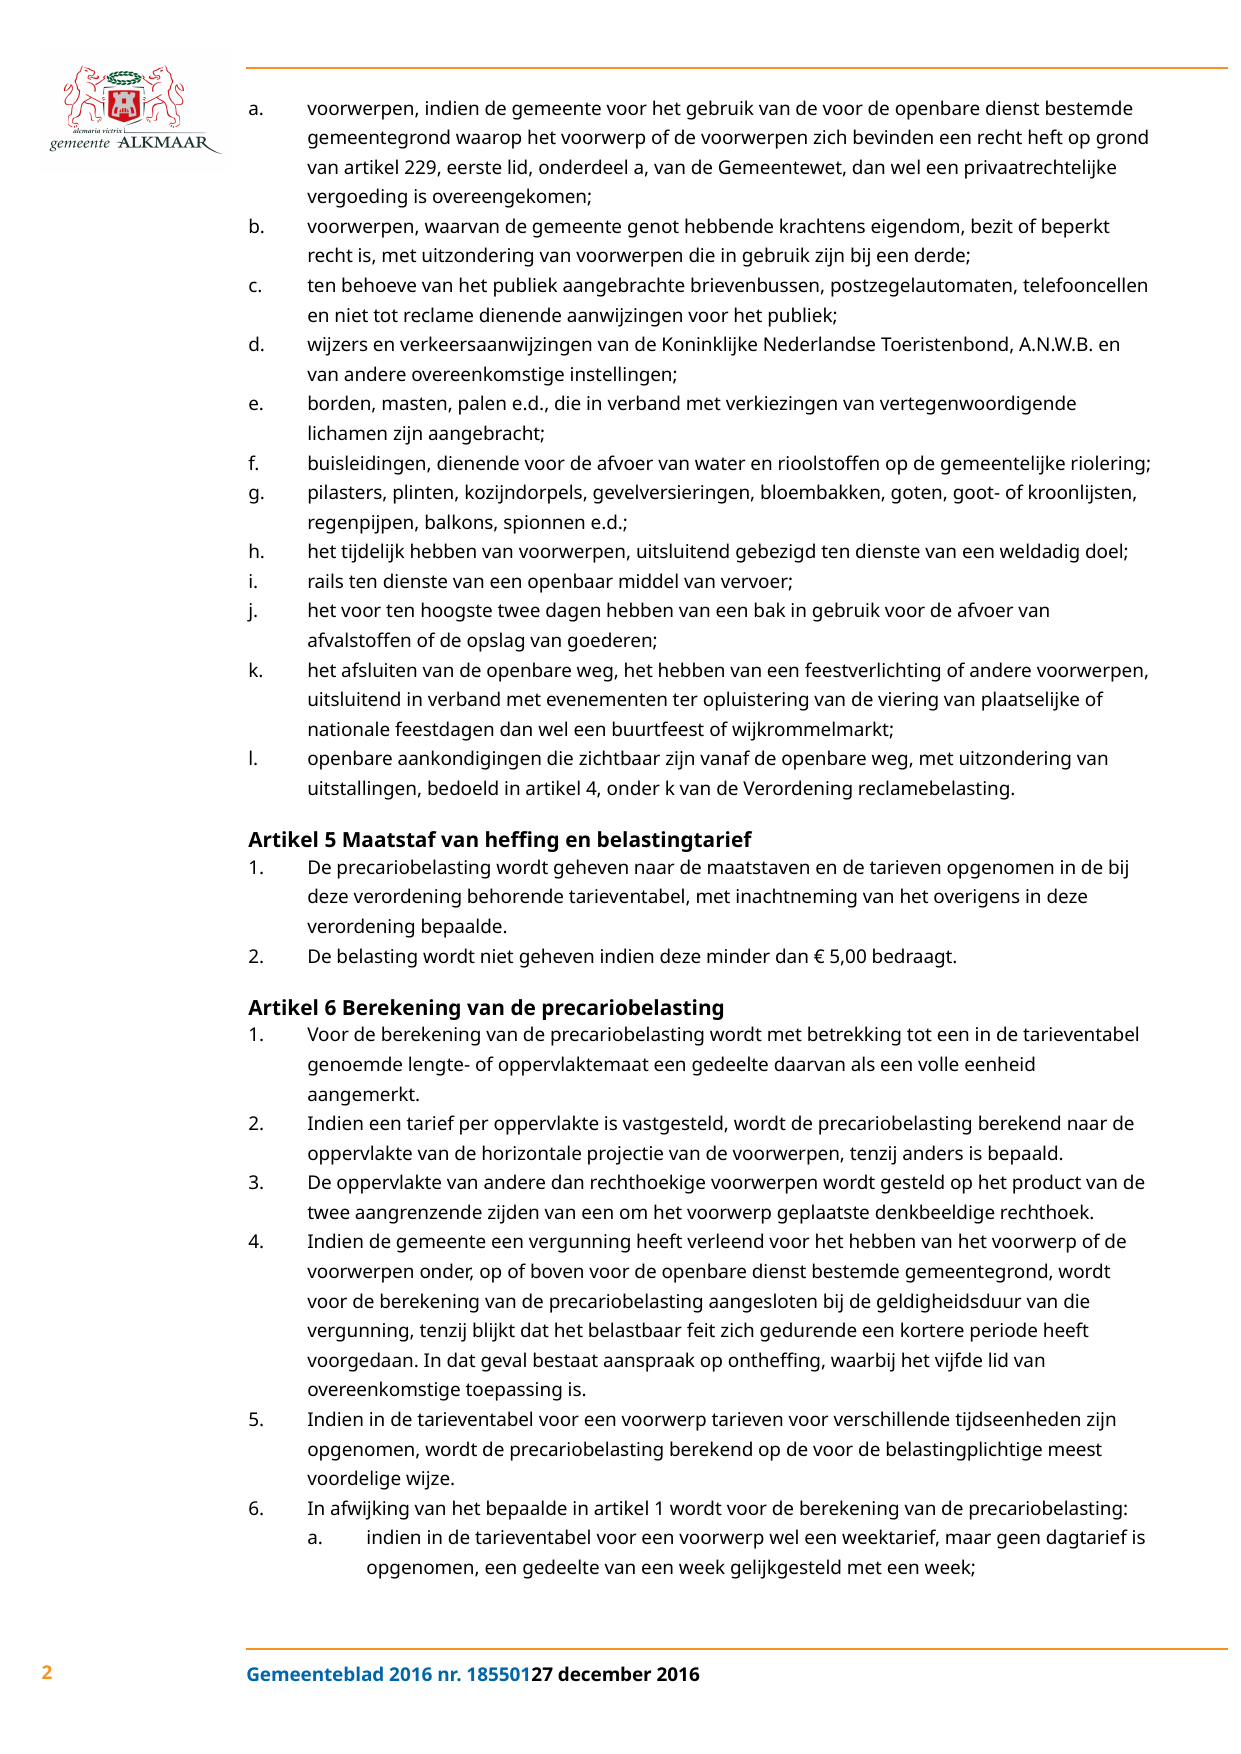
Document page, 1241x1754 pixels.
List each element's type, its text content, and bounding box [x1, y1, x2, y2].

list het afsluiten van de openbare weg, het hebben van een feestverlichting of andere voorwerpen, uitsluitend in verband met evenementen ter opluistering van de viering van plaatselijke of nationale feestdagen dan wel een buurtfeest of wijkrommelmarkt; [248, 657, 1152, 742]
list voorwerpen, indien de gemeente voor het gebruik van de voor de openbare dienst bestemde gemeentegrond waarop het voorwerp of de voorwerpen zich bevinden een recht heft op grond van artikel 229, eerste lid, onderdeel a, van de Gemeentewet, dan wel een privaatrechtelijke vergoeding is overeengekomen; [248, 95, 1152, 209]
list De precariobelasting wordt geheven naar de maatstaven en de tarieven opgenomen in de bij deze verordening behorende tarieventabel, met inachtneming van het overigens in deze verordening bepaalde. [248, 854, 1152, 939]
list pilasters, plinten, kozijndorpels, gevelversieringen, bloembakken, goten, goot- of kroonlijsten, regenpijpen, balkons, spionnen e.d.; [248, 479, 1152, 535]
list borden, masten, palen e.d., die in verband met verkiezingen van vertegenwoordigende lichamen zijn aangebracht; [248, 391, 1152, 446]
picture [41, 47, 231, 172]
list buisleidingen, dienende voor de afvoer van water en rioolstoffen op de gemeentelijke riolering; [248, 450, 1152, 476]
list wijzers en verkeersaanwijzingen van de Koninklijke Nederlandse Toeristenbond, A.N.W.B. en van andere overeenkomstige instellingen; [248, 331, 1152, 387]
list In afwijking van het bepaalde in artikel 1 wordt voor de berekening van de precariobelasting: [248, 1495, 1152, 1521]
list Voor de berekening van de precariobelasting wordt met betrekking tot een in de tarieventabel genoemde lengte- of oppervlaktemaat een gedeelte daarvan als een volle eenheid aangemerkt. [248, 1022, 1152, 1107]
list De belasting wordt niet geheven indien deze minder dan € 5,00 bedraagt. [248, 943, 1152, 968]
text Artikel 6 Berekening van de precariobelasting [248, 993, 1152, 1022]
list het voor ten hoogste twee dagen hebben van een bak in gebruik voor de afvoer van afvalstoffen of de opslag van goederen; [248, 598, 1152, 653]
text Artikel 5 Maatstaf van heffing en belastingtarief [248, 826, 1152, 854]
list voorwerpen, waarvan de gemeente genot hebbende krachtens eigendom, bezit of beperkt recht is, met uitzondering van voorwerpen die in gebruik zijn bij een derde; [248, 213, 1152, 268]
list De oppervlakte van andere dan rechthoekige voorwerpen wordt gesteld op het product van de twee aangrenzende zijden van een om het voorwerp geplaatste denkbeeldige rechthoek. [248, 1169, 1152, 1225]
list openbare aankondigingen die zichtbaar zijn vanaf de openbare weg, met uitzondering van uitstallingen, bedoeld in artikel 4, onder k van de Verordening reclamebelasting. [248, 746, 1152, 801]
list ten behoeve van het publiek aangebrachte brievenbussen, postzegelautomaten, telefooncellen en niet tot reclame dienende aanwijzingen voor het publiek; [248, 272, 1152, 328]
list indien in de tarieventabel voor een voorwerp wel een weektarief, maar geen dagtarief is opgenomen, een gedeelte van een week gelijkgesteld met een week; [307, 1524, 1152, 1580]
list rails ten dienste van een openbaar middel van vervoer; [248, 568, 1152, 594]
list het tijdelijk hebben van voorwerpen, uitsluitend gebezigd ten dienste van een weldadig doel; [248, 538, 1152, 564]
list Indien in de tarieventabel voor een voorwerp tarieven voor verschillende tijdseenheden zijn opgenomen, wordt de precariobelasting berekend op de voor de belastingplichtige meest voordelige wijze. [248, 1406, 1152, 1491]
list Indien de gemeente een vergunning heeft verleend voor het hebben van het voorwerp of de voorwerpen onder, op of boven voor de openbare dienst bestemde gemeentegrond, wordt voor de berekening van de precariobelasting aangesloten bij de geldigheidsduur van die vergunning, tenzij blijkt dat het belastbaar feit zich gedurende een kortere periode heeft voorgedaan. In dat geval bestaat aanspraak op ontheffing, waarbij het vijfde lid van overeenkomstige toepassing is. [248, 1229, 1152, 1402]
list Indien een tarief per oppervlakte is vastgesteld, wordt de precariobelasting berekend naar de oppervlakte van de horizontale projectie van de voorwerpen, tenzij anders is bepaald. [248, 1110, 1152, 1166]
